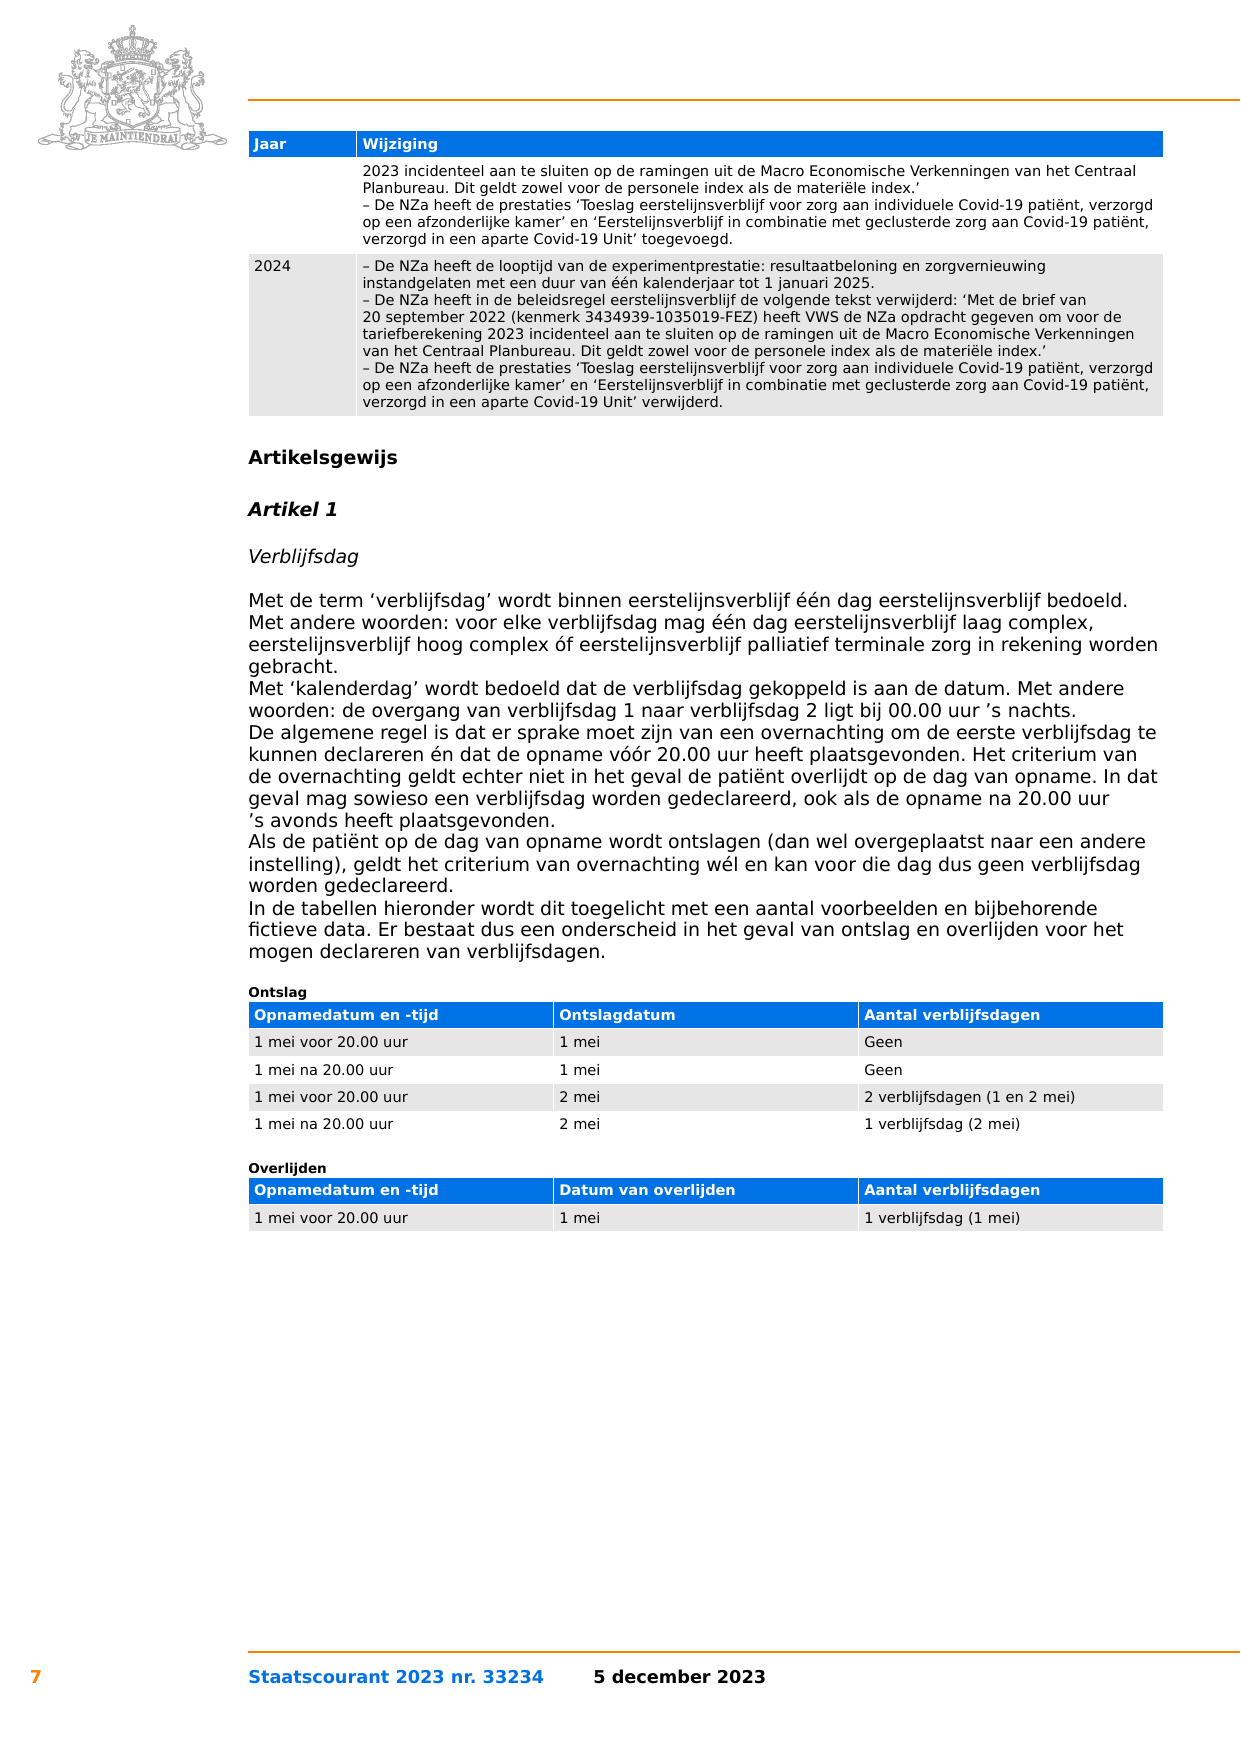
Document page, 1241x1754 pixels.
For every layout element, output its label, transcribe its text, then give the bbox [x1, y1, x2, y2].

subtitle Artikelsgewijs [248, 447, 1163, 469]
subtitle Artikel 1 [248, 499, 1163, 521]
table_cell 1 mei [554, 1057, 858, 1083]
table_header Wijziging [357, 131, 1163, 157]
text Met ‘kalenderdag’ wordt bedoeld dat de verblijfsdag gekoppeld is aan de datum. Met andere woorden: de overgang van verblijfsdag 1 naar verblijfsdag 2 ligt bij 00.00 uur ’s nachts. [248, 678, 1163, 722]
table_cell Aantal verblijfsdagen [859, 1002, 1163, 1028]
table_header Ontslag [248, 985, 1163, 1001]
table_cell 1 mei na 20.00 uur [249, 1057, 553, 1083]
table_cell – De NZa heeft de looptijd van de experimentprestatie: resultaatbeloning en zorgvernieuwing instandgelaten met een duur van één kalenderjaar tot 1 januari 2025. – De NZa heeft in de beleidsregel eerstelijnsverblijf de volgende tekst verwijderd: ‘Met de brief van 20 september 2022 (kenmerk 3434939-1035019-FEZ) heeft VWS de NZa opdracht gegeven om voor de tariefberekening 2023 incidenteel aan te sluiten op de ramingen uit de Macro Economische Verkenningen van het Centraal Planbureau. Dit geldt zowel voor de personele index als de materiële index.’ – De NZa heeft de prestaties ‘Toeslag eerstelijnsverblijf voor zorg aan individuele Covid-19 patiënt, verzorgd op een afzonderlijke kamer’ en ‘Eerstelijnsverblijf in combinatie met geclusterde zorg aan Covid-19 patiënt, verzorgd in een aparte Covid-19 Unit’ verwijderd. [357, 254, 1163, 416]
table_cell Datum van overlijden [554, 1178, 858, 1204]
table_cell 1 mei voor 20.00 uur [249, 1205, 553, 1231]
table_cell 2023 incidenteel aan te sluiten op de ramingen uit de Macro Economische Verkenningen van het Centraal Planbureau. Dit geldt zowel voor de personele index als de materiële index.’ – De NZa heeft de prestaties ‘Toeslag eerstelijnsverblijf voor zorg aan individuele Covid-19 patiënt, verzorgd op een afzonderlijke kamer’ en ‘Eerstelijnsverblijf in combinatie met geclusterde zorg aan Covid-19 patiënt, verzorgd in een aparte Covid-19 Unit’ toegevoegd. [357, 158, 1163, 253]
table_header Overlijden [248, 1161, 1163, 1177]
table_cell 2 mei [554, 1084, 858, 1111]
table_cell 1 verblijfsdag (1 mei) [859, 1205, 1163, 1231]
table_cell 1 mei [554, 1205, 858, 1231]
table_cell 1 mei [554, 1029, 858, 1056]
text De algemene regel is dat er sprake moet zijn van een overnachting om de eerste verblijfsdag te kunnen declareren én dat de opname vóór 20.00 uur heeft plaatsgevonden. Het criterium van de overnachting geldt echter niet in het geval de patiënt overlijdt op de dag van opname. In dat geval mag sowieso een verblijfsdag worden gedeclareerd, ook als de opname na 20.00 uur ’s avonds heeft plaatsgevonden. [248, 722, 1163, 831]
table_cell Aantal verblijfsdagen [859, 1178, 1163, 1204]
text Als de patiënt op de dag van opname wordt ontslagen (dan wel overgeplaatst naar een andere instelling), geldt het criterium van overnachting wél en kan voor die dag dus geen verblijfsdag worden gedeclareerd. [248, 831, 1163, 897]
table_cell Opnamedatum en -tijd [249, 1002, 553, 1028]
text In de tabellen hieronder wordt dit toegelicht met een aantal voorbeelden en bijbehorende fictieve data. Er bestaat dus een onderscheid in het geval van ontslag en overlijden voor het mogen declareren van verblijfsdagen. [248, 897, 1163, 963]
text Met de term ‘verblijfsdag’ wordt binnen eerstelijnsverblijf één dag eerstelijnsverblijf bedoeld. Met andere woorden: voor elke verblijfsdag mag één dag eerstelijnsverblijf laag complex, eerstelijnsverblijf hoog complex óf eerstelijnsverblijf palliatief terminale zorg in rekening worden gebracht. [248, 590, 1163, 678]
table_header Jaar [249, 131, 356, 157]
table_cell 1 mei na 20.00 uur [249, 1112, 553, 1138]
table_cell 2 verblijfsdagen (1 en 2 mei) [859, 1084, 1163, 1111]
table_cell 1 verblijfsdag (2 mei) [859, 1112, 1163, 1138]
table_cell [249, 158, 356, 253]
table_cell Ontslagdatum [554, 1002, 858, 1028]
subtitle Verblijfsdag [248, 546, 1163, 568]
table_cell 2024 [249, 254, 356, 416]
picture [38, 25, 227, 150]
table_cell 1 mei voor 20.00 uur [249, 1084, 553, 1111]
table_cell Opnamedatum en -tijd [249, 1178, 553, 1204]
table_cell Geen [859, 1029, 1163, 1056]
table_cell 1 mei voor 20.00 uur [249, 1029, 553, 1056]
table_cell Geen [859, 1057, 1163, 1083]
table_cell 2 mei [554, 1112, 858, 1138]
